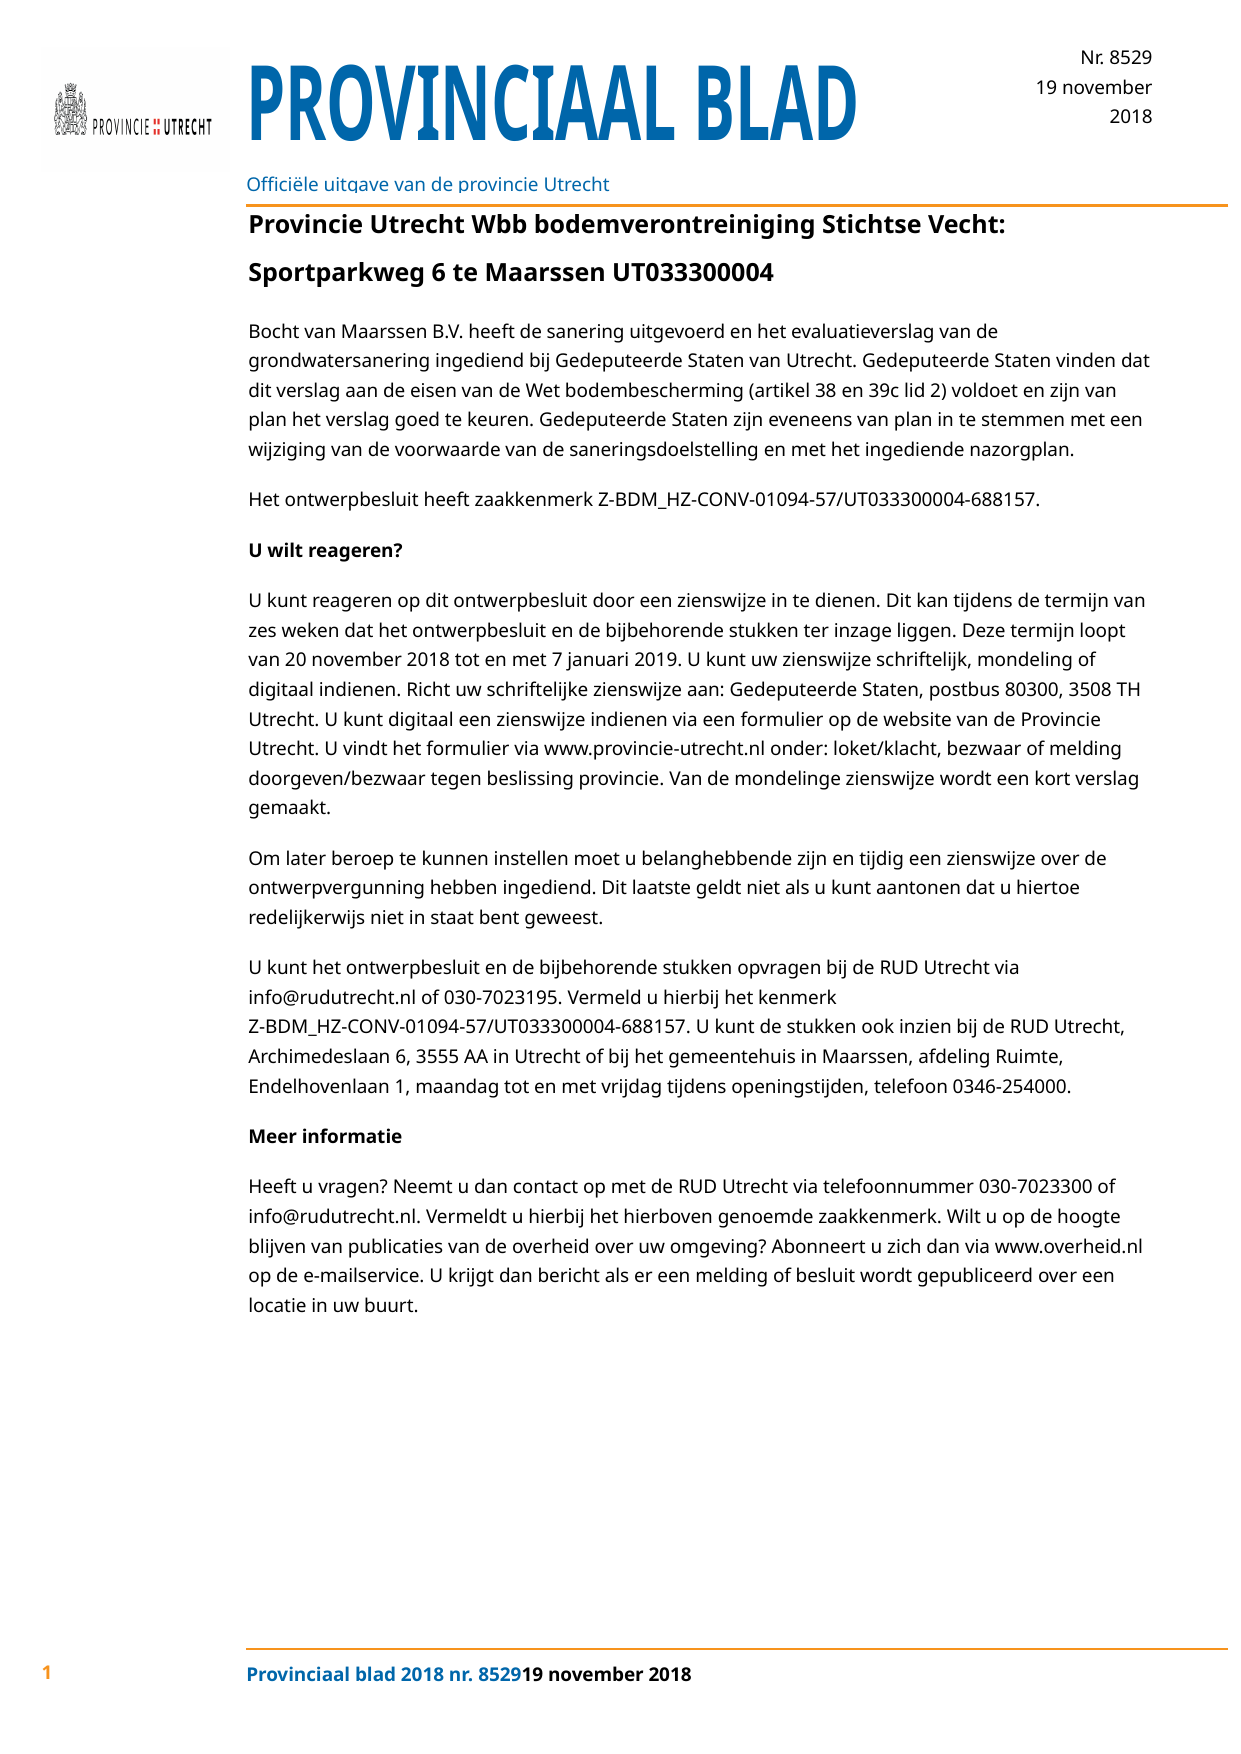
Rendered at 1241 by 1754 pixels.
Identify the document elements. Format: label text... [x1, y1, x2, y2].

text Bocht van Maarssen B.V. heeft de sanering uitgevoerd en het evaluatieverslag van de grondwatersanering ingediend bij Gedeputeerde Staten van Utrecht. Gedeputeerde Staten vinden dat dit verslag aan de eisen van de Wet bodembescherming (artikel 38 en 39c lid 2) voldoet en zijn van plan het verslag goed te keuren. Gedeputeerde Staten zijn eveneens van plan in te stemmen met een wijziging van de voorwaarde van de saneringsdoelstelling en met het ingediende nazorgplan. [248, 318, 1152, 462]
text Provincie Utrecht Wbb bodemverontreiniging Stichtse Vecht: Sportparkweg 6 te Maarssen UT033300004 [248, 207, 1152, 288]
text U kunt reageren op dit ontwerpbesluit door een zienswijze in te dienen. Dit kan tijdens de termijn van zes weken dat het ontwerpbesluit en de bijbehorende stukken ter inzage liggen. Deze termijn loopt van 20 november 2018 tot en met 7 januari 2019. U kunt uw zienswijze schriftelijk, mondeling of digitaal indienen. Richt uw schriftelijke zienswijze aan: Gedeputeerde Staten, postbus 80300, 3508 TH Utrecht. U kunt digitaal een zienswijze indienen via een formulier op de website van de Provincie Utrecht. U vindt het formulier via www.provincie-utrecht.nl onder: loket/klacht, bezwaar of melding doorgeven/bezwaar tegen beslissing provincie. Van de mondelinge zienswijze wordt een kort verslag gemaakt. [248, 587, 1152, 820]
text Heeft u vragen? Neemt u dan contact op met de RUD Utrecht via telefoonnummer 030-7023300 of info@rudutrecht.nl. Vermeldt u hierbij het hierboven genoemde zaakkenmerk. Wilt u op de hoogte blijven van publicaties van de overheid over uw omgeving? Abonneert u zich dan via www.overheid.nl op de e-mailservice. U krijgt dan bericht als er een melding of besluit wordt gepubliceerd over een locatie in uw buurt. [248, 1174, 1152, 1318]
text Het ontwerpbesluit heeft zaakkenmerk Z-BDM_HZ-CONV-01094-57/UT033300004-688157. [248, 487, 1152, 512]
text Meer informatie [248, 1123, 1152, 1149]
text U wilt reageren? [248, 537, 1152, 563]
text U kunt het ontwerpbesluit en de bijbehorende stukken opvragen bij de RUD Utrecht via info@rudutrecht.nl of 030-7023195. Vermeld u hierbij het kenmerk Z-BDM_HZ-CONV-01094-57/UT033300004-688157. U kunt de stukken ook inzien bij de RUD Utrecht, Archimedeslaan 6, 3555 AA in Utrecht of bij het gemeentehuis in Maarssen, afdeling Ruimte, Endelhovenlaan 1, maandag tot en met vrijdag tijdens openingstijden, telefoon 0346-254000. [248, 954, 1152, 1099]
text Om later beroep te kunnen instellen moet u belanghebbende zijn en tijdig een zienswijze over de ontwerpvergunning hebben ingediend. Dit laatste geldt niet als u kunt aantonen dat u hiertoe redelijkerwijs niet in staat bent geweest. [248, 845, 1152, 930]
picture [41, 47, 231, 172]
